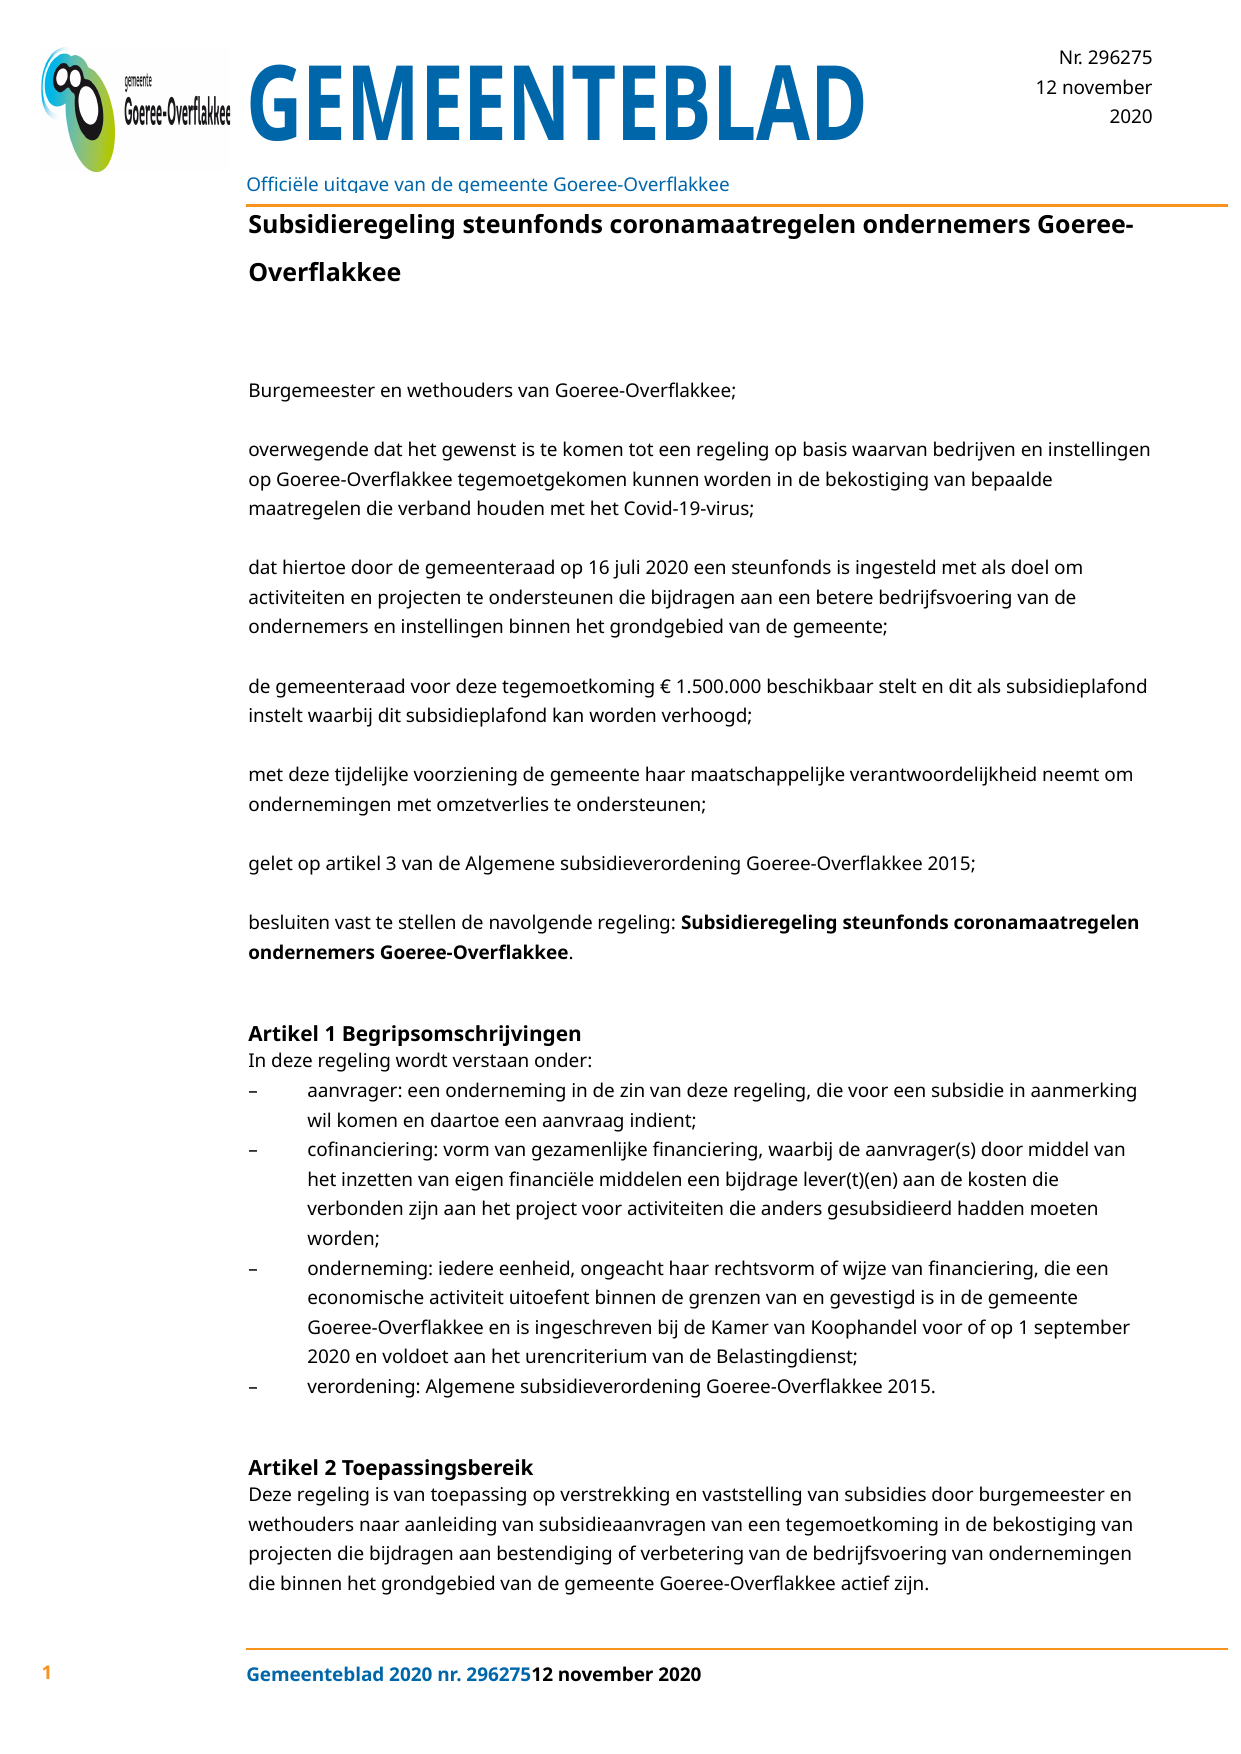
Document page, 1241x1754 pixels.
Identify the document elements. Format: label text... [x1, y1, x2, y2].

picture [41, 47, 231, 172]
text dat hiertoe door de gemeenteraad op 16 juli 2020 een steunfonds is ingesteld met als doel om activiteiten en projecten te ondersteunen die bijdragen aan een betere bedrijfsvoering van de ondernemers en instellingen binnen het grondgebied van de gemeente; [248, 554, 1152, 639]
text overwegende dat het gewenst is te komen tot een regeling op basis waarvan bedrijven en instellingen op Goeree-Overflakkee tegemoetgekomen kunnen worden in de bekostiging van bepaalde maatregelen die verband houden met het Covid-19-virus; [248, 436, 1152, 521]
text Artikel 1 Begripsomschrijvingen [248, 1019, 1152, 1048]
list verordening: Algemene subsidieverordening Goeree-Overflakkee 2015. [248, 1373, 1152, 1399]
text met deze tijdelijke voorziening de gemeente haar maatschappelijke verantwoordelijkheid neemt om ondernemingen met omzetverlies te ondersteunen; [248, 762, 1152, 817]
text gelet op artikel 3 van de Algemene subsidieverordening Goeree-Overflakkee 2015; [248, 850, 1152, 876]
text Deze regeling is van toepassing op verstrekking en vaststelling van subsidies door burgemeester en wethouders naar aanleiding van subsidieaanvragen van een tegemoetkoming in de bekostiging van projecten die bijdragen aan bestendiging of verbetering van de bedrijfsvoering van ondernemingen die binnen het grondgebied van de gemeente Goeree-Overflakkee actief zijn. [248, 1481, 1152, 1596]
list onderneming: iedere eenheid, ongeacht haar rechtsvorm of wijze van financiering, die een economische activiteit uitoefent binnen de grenzen van en gevestigd is in de gemeente Goeree-Overflakkee en is ingeschreven bij de Kamer van Koophandel voor of op 1 september 2020 en voldoet aan het urencriterium van de Belastingdienst; [248, 1255, 1152, 1369]
text Subsidieregeling steunfonds coronamaatregelen ondernemers Goeree-Overflakkee [248, 207, 1152, 288]
text de gemeenteraad voor deze tegemoetkoming € 1.500.000 beschikbaar stelt en dit als subsidieplafond instelt waarbij dit subsidieplafond kan worden verhoogd; [248, 673, 1152, 728]
text Artikel 2 Toepassingsbereik [248, 1453, 1152, 1481]
text Burgemeester en wethouders van Goeree-Overflakkee; [248, 377, 1152, 403]
text In deze regeling wordt verstaan onder: [248, 1048, 1152, 1073]
list cofinanciering: vorm van gezamenlijke financiering, waarbij de aanvrager(s) door middel van het inzetten van eigen financiële middelen een bijdrage lever(t)(en) aan de kosten die verbonden zijn aan het project voor activiteiten die anders gesubsidieerd hadden moeten worden; [248, 1136, 1152, 1251]
list aanvrager: een onderneming in de zin van deze regeling, die voor een subsidie in aanmerking wil komen en daartoe een aanvraag indient; [248, 1077, 1152, 1132]
text besluiten vast te stellen de navolgende regeling: Subsidieregeling steunfonds coronamaatregelen ondernemers Goeree-Overflakkee. [248, 909, 1152, 965]
